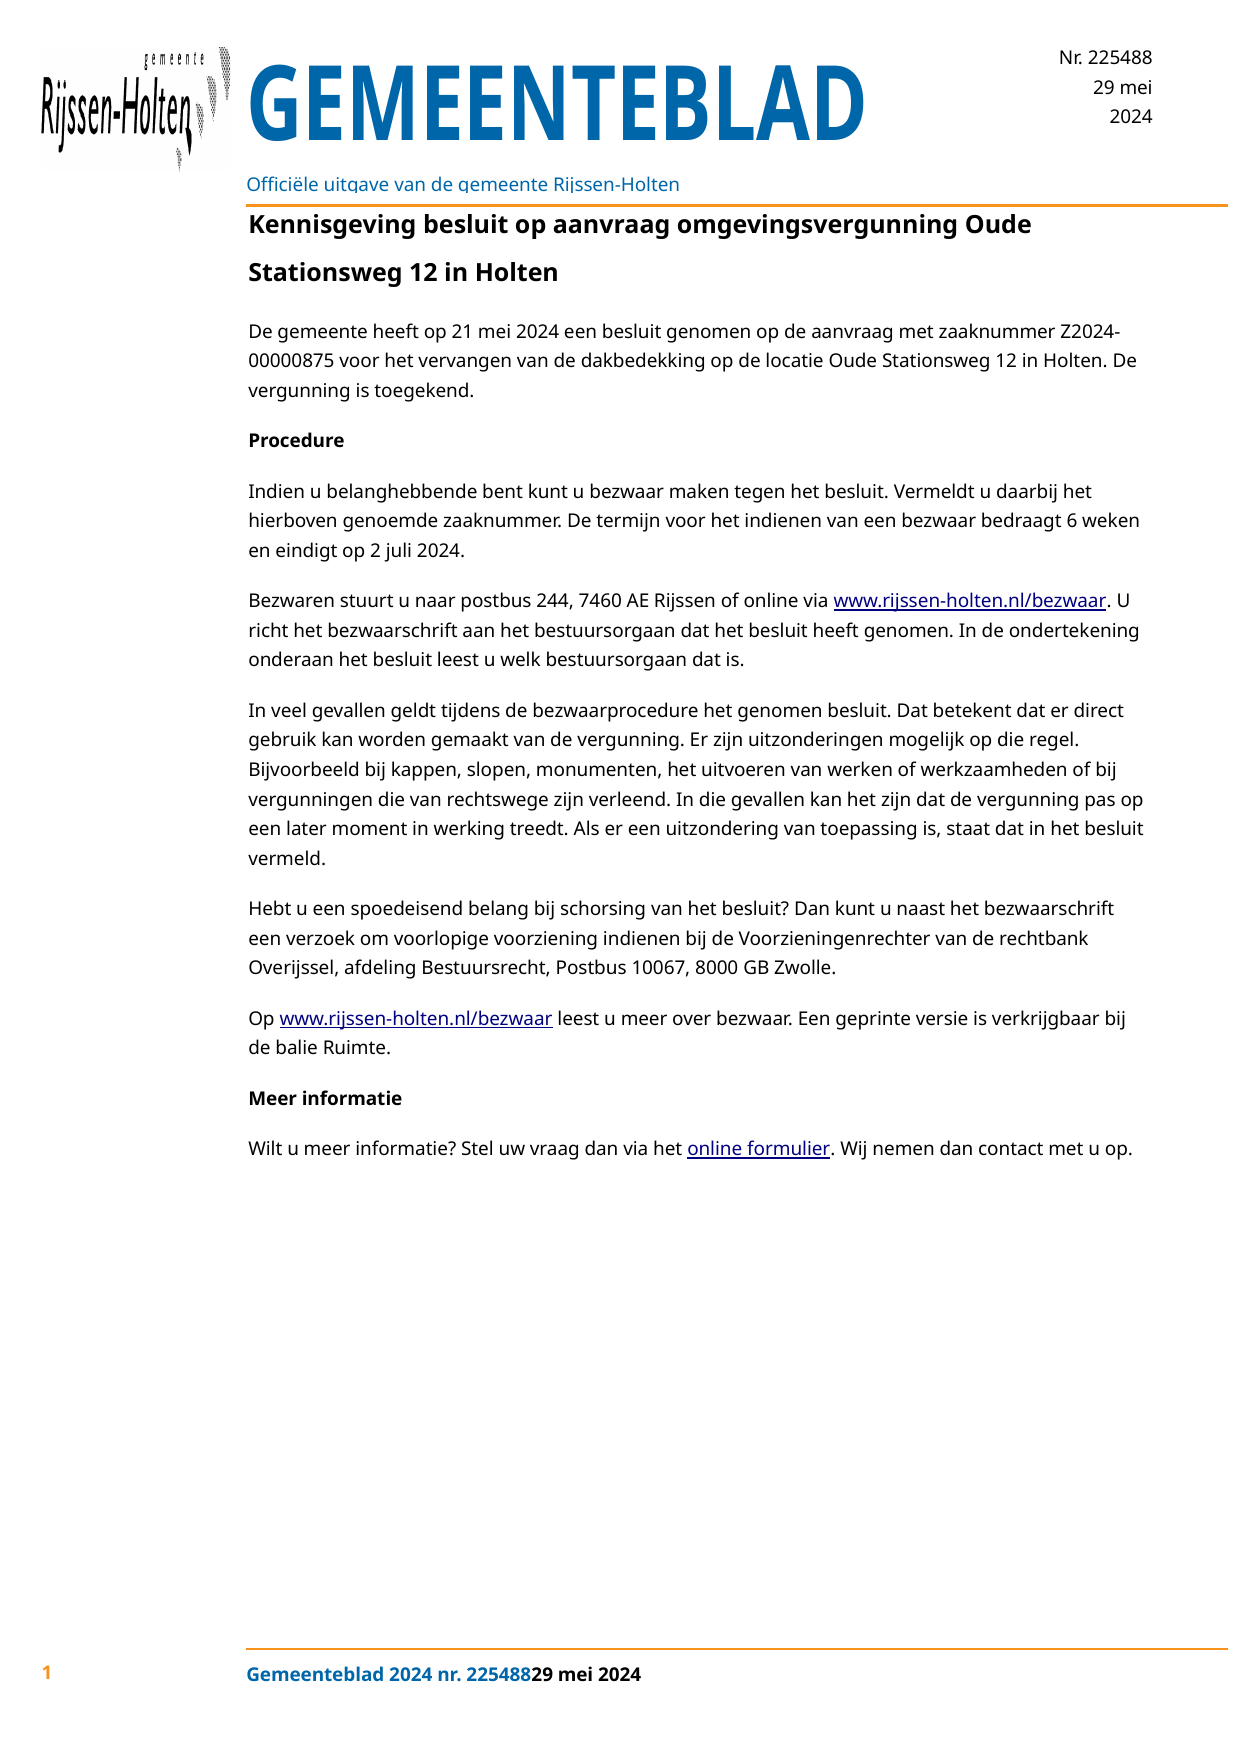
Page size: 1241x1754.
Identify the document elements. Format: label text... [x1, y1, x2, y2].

text Hebt u een spoedeisend belang bij schorsing van het besluit? Dan kunt u naast het bezwaarschrift een verzoek om voorlopige voorziening indienen bij de Voorzieningenrechter van de rechtbank Overijssel, afdeling Bestuursrecht, Postbus 10067, 8000 GB Zwolle. [248, 895, 1152, 980]
text Kennisgeving besluit op aanvraag omgevingsvergunning Oude Stationsweg 12 in Holten [248, 207, 1152, 288]
text Op www.rijssen-holten.nl/bezwaar leest u meer over bezwaar. Een geprinte versie is verkrijgbaar bij de balie Ruimte. [248, 1005, 1152, 1060]
text De gemeente heeft op 21 mei 2024 een besluit genomen op de aanvraag met zaaknummer Z2024-00000875 voor het vervangen van de dakbedekking op de locatie Oude Stationsweg 12 in Holten. De vergunning is toegekend. [248, 318, 1152, 403]
picture [41, 47, 231, 172]
text Procedure [248, 427, 1152, 453]
text In veel gevallen geldt tijdens de bezwaarprocedure het genomen besluit. Dat betekent dat er direct gebruik kan worden gemaakt van de vergunning. Er zijn uitzonderingen mogelijk op die regel. Bijvoorbeeld bij kappen, slopen, monumenten, het uitvoeren van werken of werkzaamheden of bij vergunningen die van rechtswege zijn verleend. In die gevallen kan het zijn dat de vergunning pas op een later moment in werking treedt. Als er een uitzondering van toepassing is, staat dat in het besluit vermeld. [248, 697, 1152, 871]
text Bezwaren stuurt u naar postbus 244, 7460 AE Rijssen of online via www.rijssen-holten.nl/bezwaar. U richt het bezwaarschrift aan het bestuursorgaan dat het besluit heeft genomen. In de ondertekening onderaan het besluit leest u welk bestuursorgaan dat is. [248, 587, 1152, 672]
text Indien u belanghebbende bent kunt u bezwaar maken tegen het besluit. Vermeldt u daarbij het hierboven genoemde zaaknummer. De termijn voor het indienen van een bezwaar bedraagt 6 weken en eindigt op 2 juli 2024. [248, 478, 1152, 563]
text Wilt u meer informatie? Stel uw vraag dan via het online formulier. Wij nemen dan contact met u op. [248, 1135, 1152, 1161]
text Meer informatie [248, 1085, 1152, 1111]
